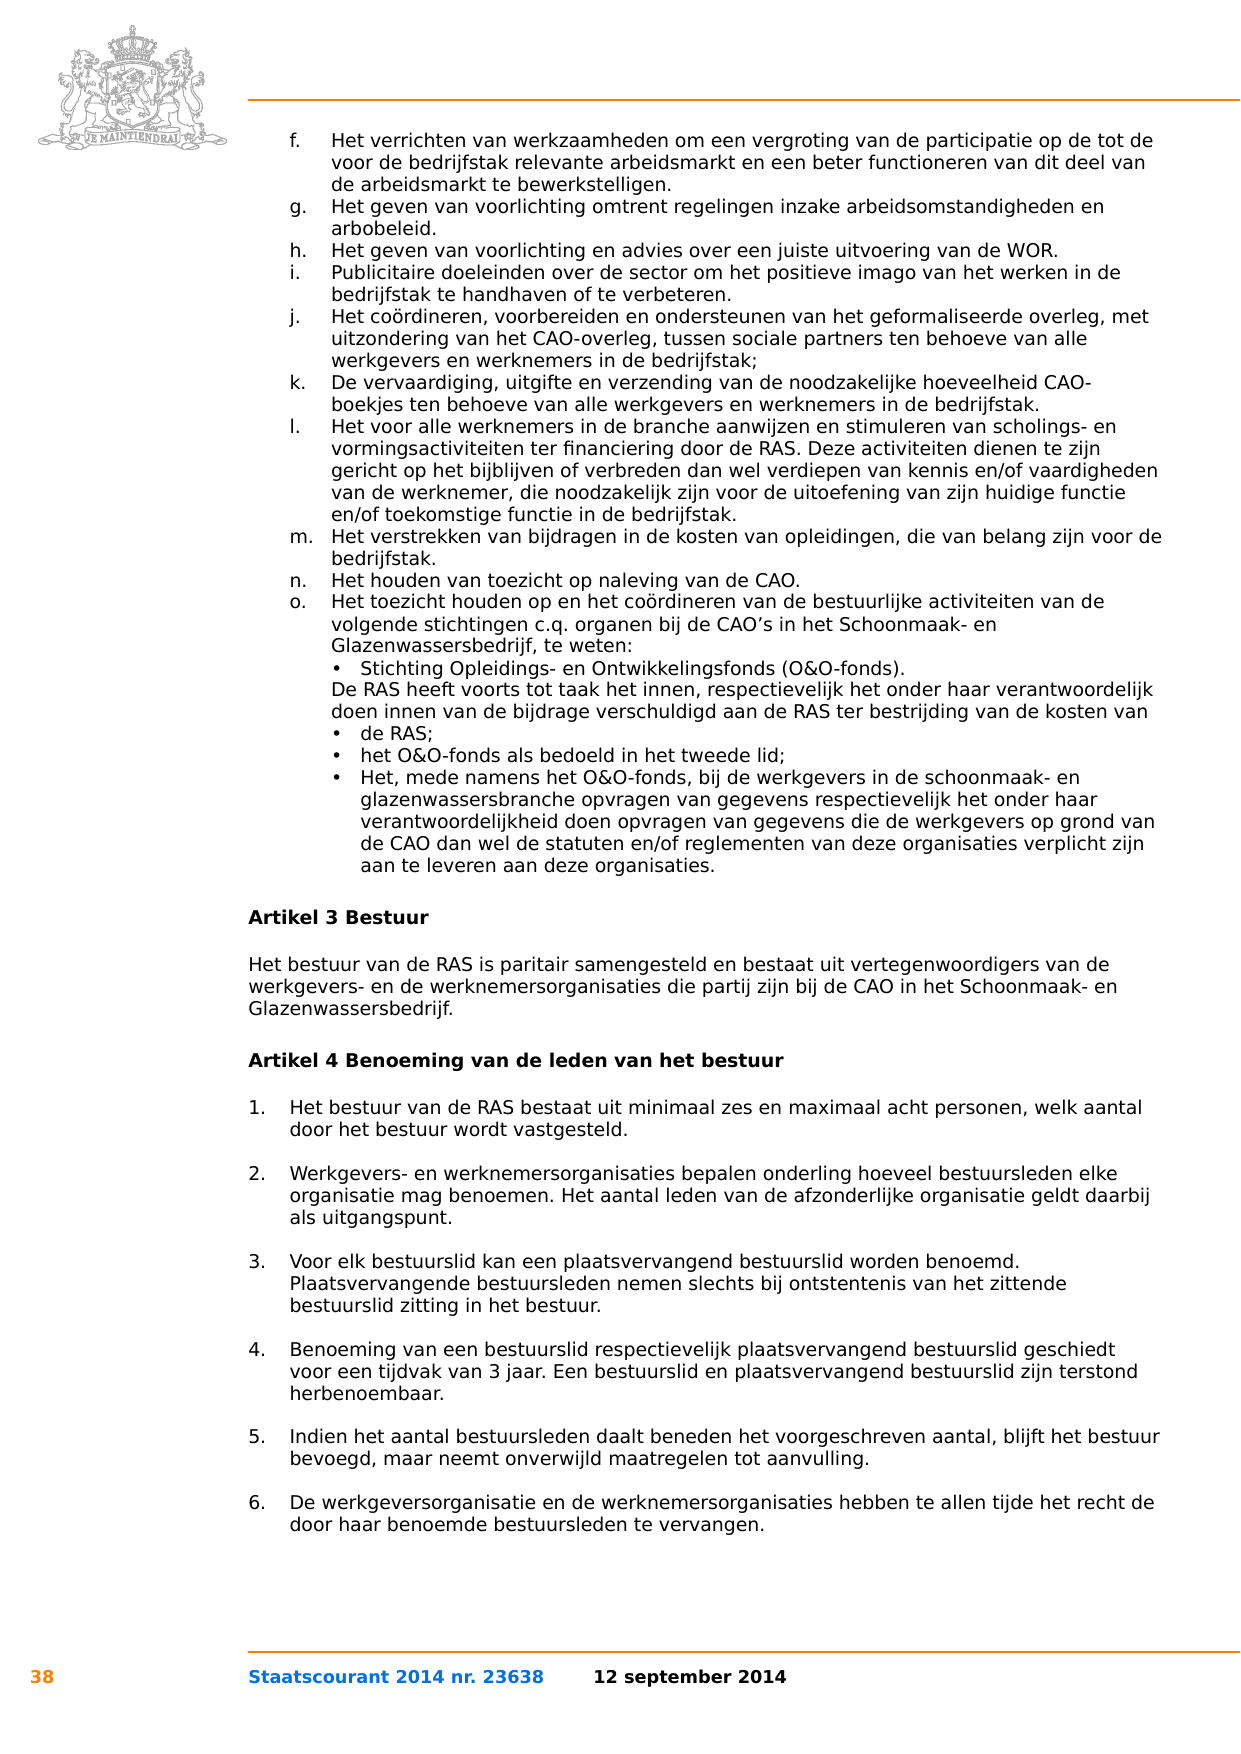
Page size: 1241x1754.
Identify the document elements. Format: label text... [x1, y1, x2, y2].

text De RAS heeft voorts tot taak het innen, respectievelijk het onder haar verantwoordelijk doen innen van de bijdrage verschuldigd aan de RAS ter bestrijding van de kosten van [331, 679, 1163, 723]
text • Stichting Opleidings- en Ontwikkelingsfonds (O&O-fonds). [331, 657, 1163, 679]
picture [38, 25, 227, 150]
subtitle Artikel 4 Benoeming van de leden van het bestuur [248, 1050, 1163, 1072]
text 3. Voor elk bestuurslid kan een plaatsvervangend bestuurslid worden benoemd. Plaatsvervangende bestuursleden nemen slechts bij ontstentenis van het zittende bestuurslid zitting in het bestuur. [248, 1251, 1163, 1317]
text l. Het voor alle werknemers in de branche aanwijzen en stimuleren van scholings- en vormingsactiviteiten ter financiering door de RAS. Deze activiteiten dienen te zijn gericht op het bijblijven of verbreden dan wel verdiepen van kennis en/of vaardigheden van de werknemer, die noodzakelijk zijn voor de uitoefening van zijn huidige functie en/of toekomstige functie in de bedrijfstak. [289, 416, 1163, 526]
text Het bestuur van de RAS is paritair samengesteld en bestaat uit vertegenwoordigers van de werkgevers- en de werknemersorganisaties die partij zijn bij de CAO in het Schoonmaak- en Glazenwassersbedrijf. [248, 954, 1163, 1020]
text 4. Benoeming van een bestuurslid respectievelijk plaatsvervangend bestuurslid geschiedt voor een tijdvak van 3 jaar. Een bestuurslid en plaatsvervangend bestuurslid zijn terstond herbenoembaar. [248, 1338, 1163, 1404]
text h. Het geven van voorlichting en advies over een juiste uitvoering van de WOR. [289, 240, 1163, 262]
text • Het, mede namens het O&O-fonds, bij de werkgevers in de schoonmaak- en glazenwassersbranche opvragen van gegevens respectievelijk het onder haar verantwoordelijkheid doen opvragen van gegevens die de werkgevers op grond van de CAO dan wel de statuten en/of reglementen van deze organisaties verplicht zijn aan te leveren aan deze organisaties. [331, 767, 1163, 877]
text o. Het toezicht houden op en het coördineren van de bestuurlijke activiteiten van de volgende stichtingen c.q. organen bij de CAO’s in het Schoonmaak- en Glazenwassersbedrijf, te weten: [289, 591, 1163, 657]
text k. De vervaardiging, uitgifte en verzending van de noodzakelijke hoeveelheid CAO-boekjes ten behoeve van alle werkgevers en werknemers in de bedrijfstak. [289, 372, 1163, 416]
text g. Het geven van voorlichting omtrent regelingen inzake arbeidsomstandigheden en arbobeleid. [289, 196, 1163, 240]
text 5. Indien het aantal bestuursleden daalt beneden het voorgeschreven aantal, blijft het bestuur bevoegd, maar neemt onverwijld maatregelen tot aanvulling. [248, 1426, 1163, 1470]
subtitle Artikel 3 Bestuur [248, 907, 1163, 929]
text 2. Werkgevers- en werknemersorganisaties bepalen onderling hoeveel bestuursleden elke organisatie mag benoemen. Het aantal leden van de afzonderlijke organisatie geldt daarbij als uitgangspunt. [248, 1163, 1163, 1229]
text • het O&O-fonds als bedoeld in het tweede lid; [331, 745, 1163, 767]
text f. Het verrichten van werkzaamheden om een vergroting van de participatie op de tot de voor de bedrijfstak relevante arbeidsmarkt en een beter functioneren van dit deel van de arbeidsmarkt te bewerkstelligen. [289, 130, 1163, 196]
text n. Het houden van toezicht op naleving van de CAO. [289, 569, 1163, 591]
text 1. Het bestuur van de RAS bestaat uit minimaal zes en maximaal acht personen, welk aantal door het bestuur wordt vastgesteld. [248, 1097, 1163, 1141]
text j. Het coördineren, voorbereiden en ondersteunen van het geformaliseerde overleg, met uitzondering van het CAO-overleg, tussen sociale partners ten behoeve van alle werkgevers en werknemers in de bedrijfstak; [289, 306, 1163, 372]
text i. Publicitaire doeleinden over de sector om het positieve imago van het werken in de bedrijfstak te handhaven of te verbeteren. [289, 262, 1163, 306]
text • de RAS; [331, 723, 1163, 745]
text m. Het verstrekken van bijdragen in de kosten van opleidingen, die van belang zijn voor de bedrijfstak. [289, 526, 1163, 569]
text 6. De werkgeversorganisatie en de werknemersorganisaties hebben te allen tijde het recht de door haar benoemde bestuursleden te vervangen. [248, 1492, 1163, 1536]
